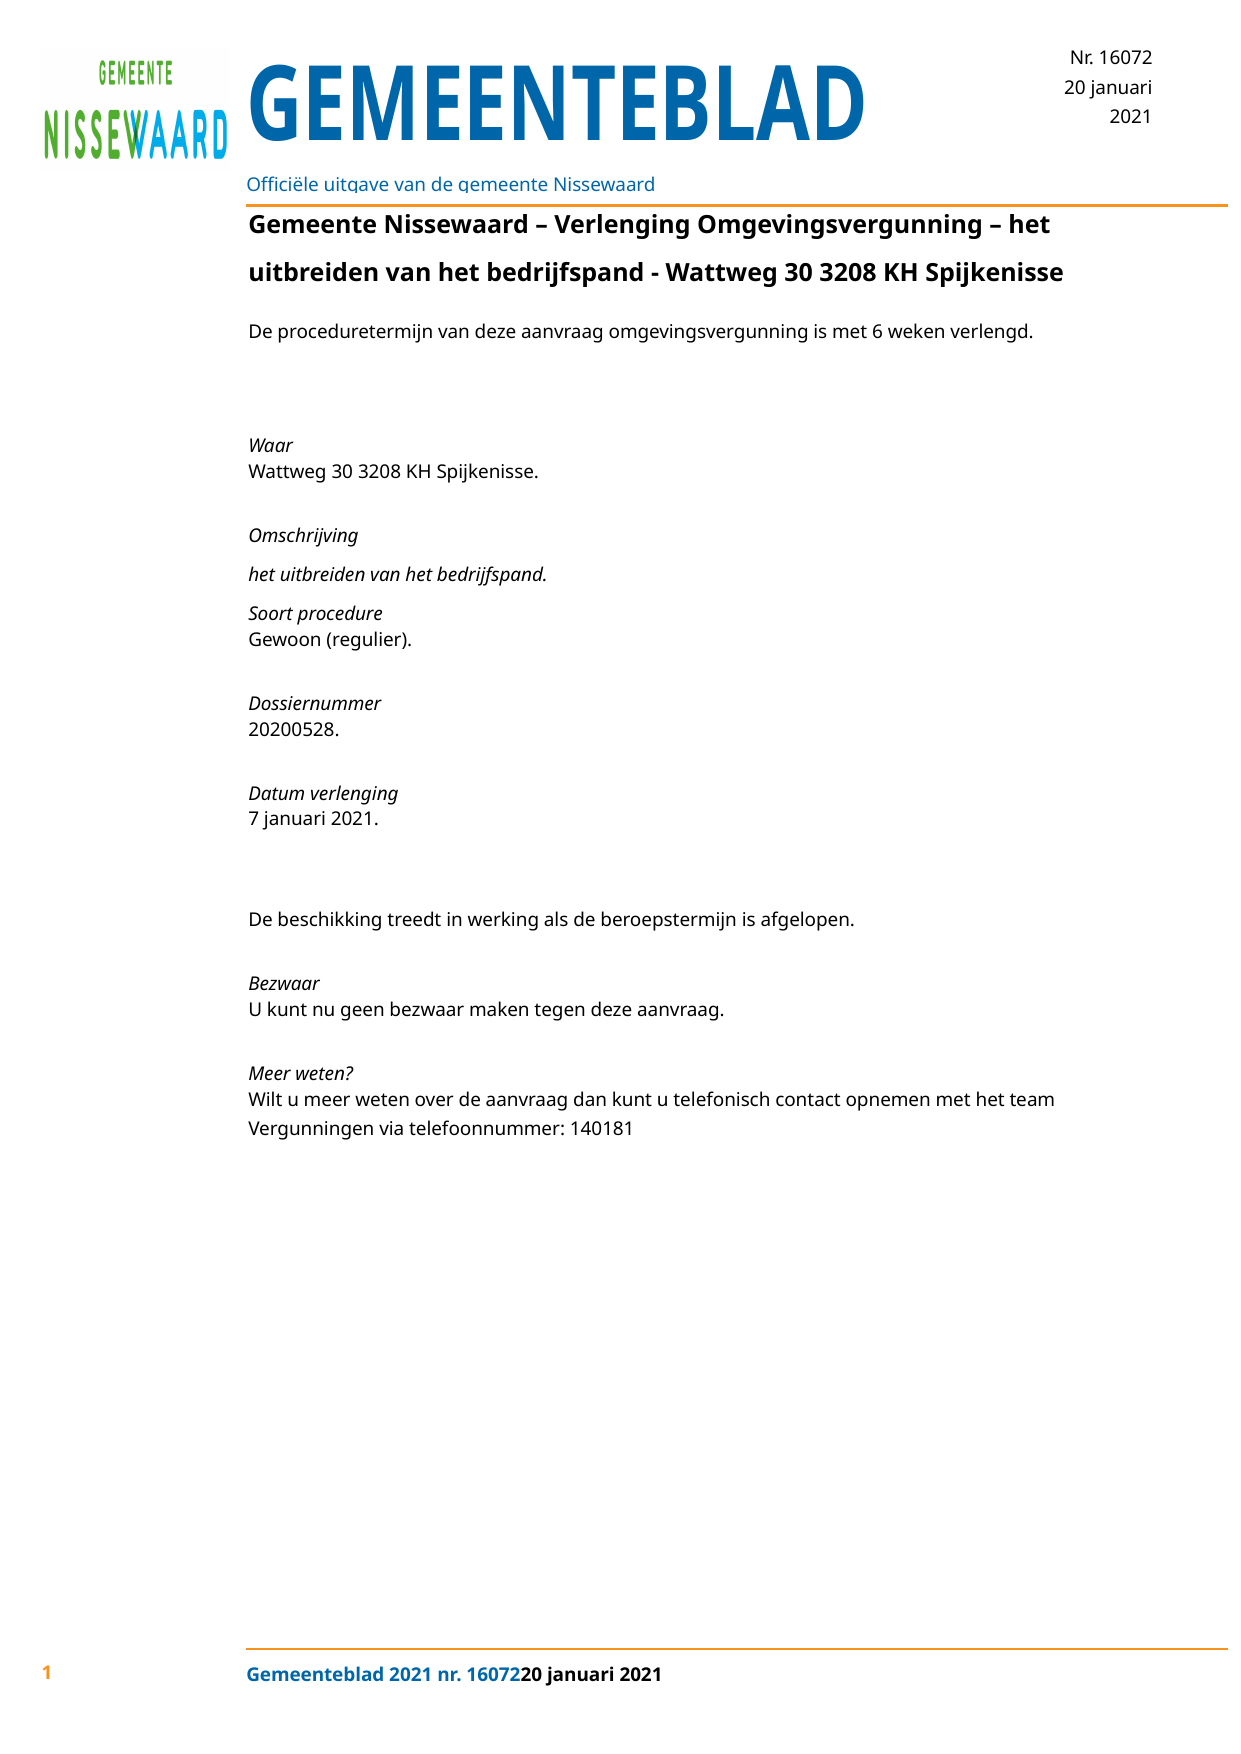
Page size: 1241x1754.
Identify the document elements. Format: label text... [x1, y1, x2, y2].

picture [41, 47, 231, 172]
text Omschrijving [248, 522, 1152, 548]
text Gemeente Nissewaard – Verlenging Omgevingsvergunning – het uitbreiden van het bedrijfspand - Wattweg 30 3208 KH Spijkenisse [248, 207, 1152, 288]
text Meer weten? [248, 1060, 1152, 1086]
text 7 januari 2021. [248, 806, 1152, 831]
text Soort procedure [248, 601, 1152, 626]
text 20200528. [248, 716, 1152, 742]
text Dossiernummer [248, 690, 1152, 716]
text Wattweg 30 3208 KH Spijkenisse. [248, 458, 1152, 484]
text U kunt nu geen bezwaar maken tegen deze aanvraag. [248, 996, 1152, 1022]
text het uitbreiden van het bedrijfspand. [248, 561, 1152, 587]
text Gewoon (regulier). [248, 626, 1152, 652]
text Waar [248, 432, 1152, 458]
text De beschikking treedt in werking als de beroepstermijn is afgelopen. [248, 906, 1152, 932]
text Bezwaar [248, 970, 1152, 996]
text Wilt u meer weten over de aanvraag dan kunt u telefonisch contact opnemen met het team Vergunningen via telefoonnummer: 140181 [248, 1086, 1152, 1141]
text Datum verlenging [248, 780, 1152, 806]
text De proceduretermijn van deze aanvraag omgevingsvergunning is met 6 weken verlengd. [248, 318, 1152, 344]
